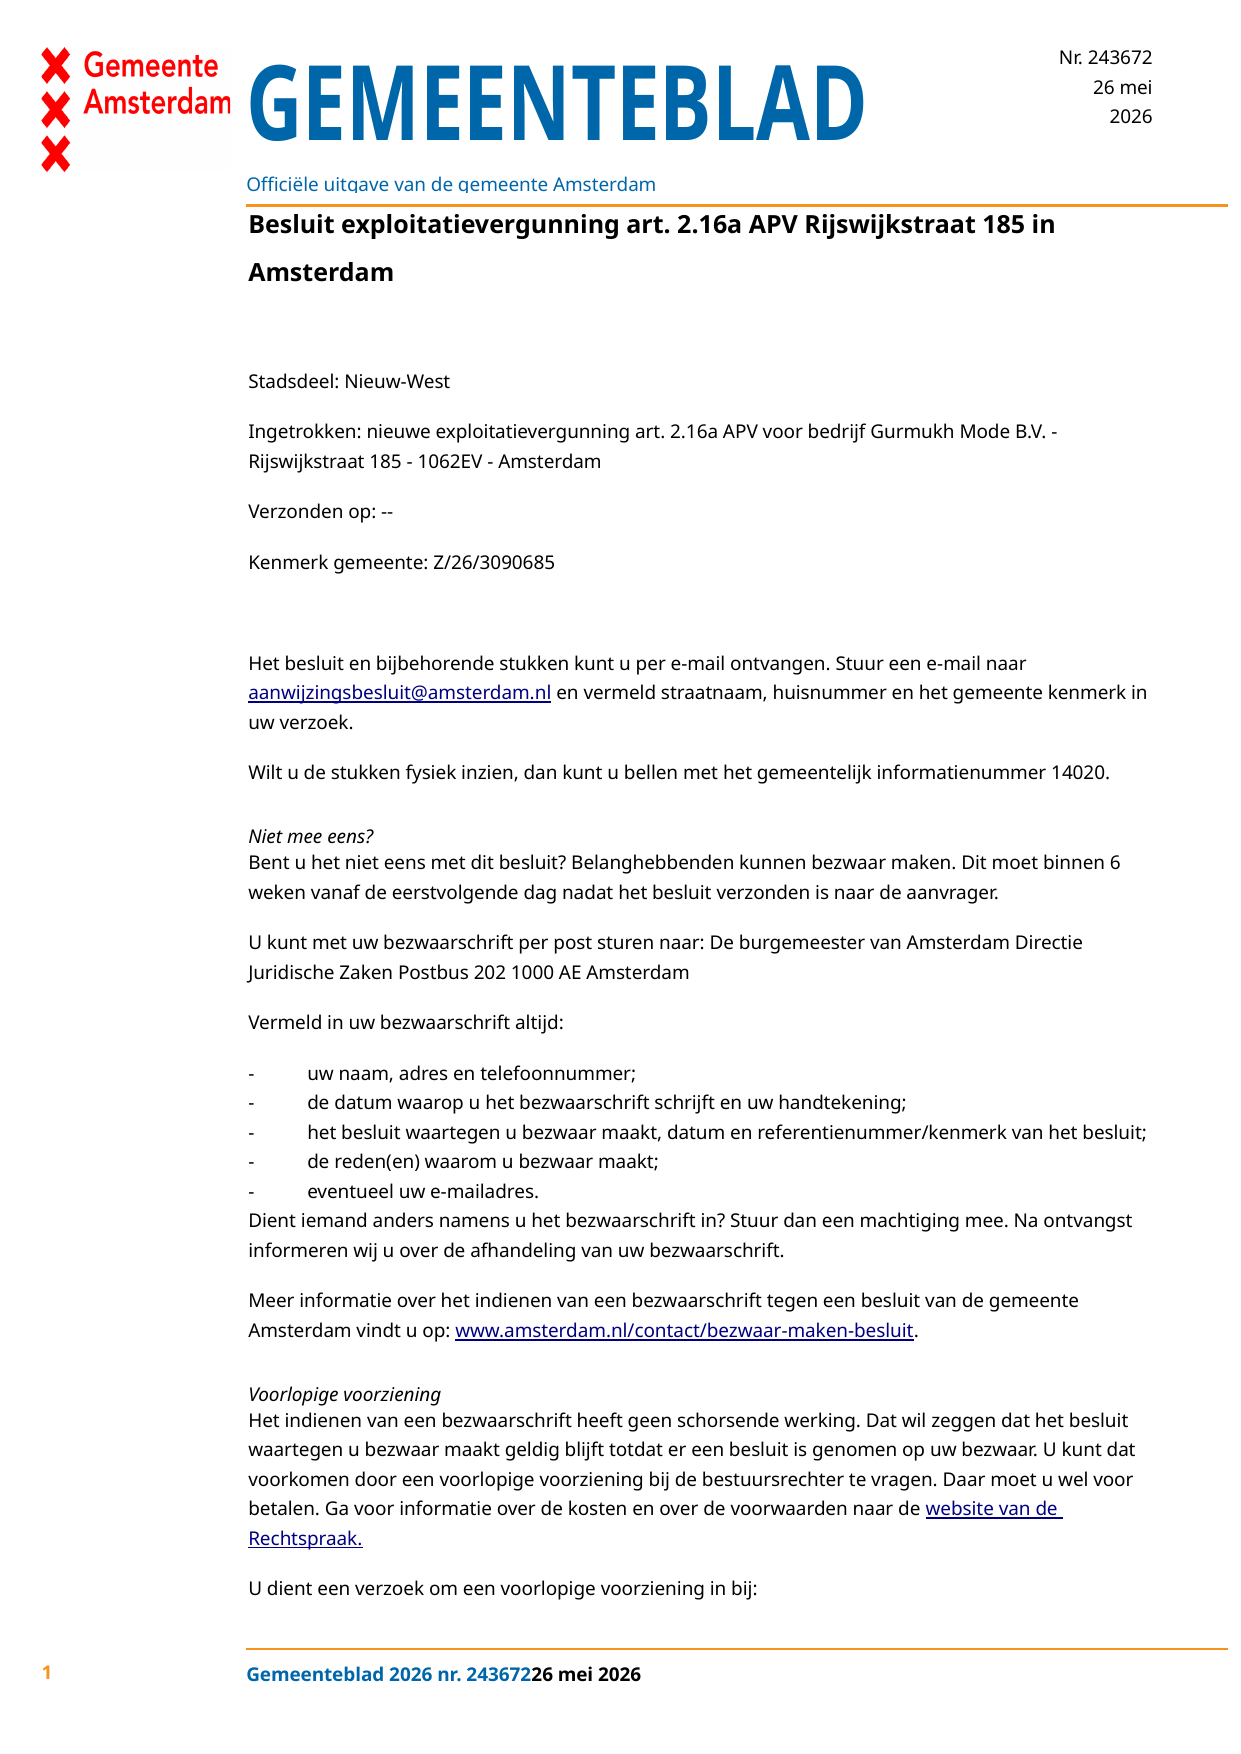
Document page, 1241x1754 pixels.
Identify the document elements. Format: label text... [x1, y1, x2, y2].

list uw naam, adres en telefoonnummer; [248, 1060, 1152, 1085]
list het besluit waartegen u bezwaar maakt, datum en referentienummer/kenmerk van het besluit; [248, 1119, 1152, 1144]
text Dient iemand anders namens u het bezwaarschrift in? Stuur dan een machtiging mee. Na ontvangst informeren wij u over de afhandeling van uw bezwaarschrift. [248, 1208, 1152, 1263]
list de datum waarop u het bezwaarschrift schrijft en uw handtekening; [248, 1089, 1152, 1115]
text Besluit exploitatievergunning art. 2.16a APV Rijswijkstraat 185 in Amsterdam [248, 207, 1152, 288]
text Niet mee eens? [248, 823, 1152, 849]
text Kenmerk gemeente: Z/26/3090685 [248, 549, 1152, 575]
text Bent u het niet eens met dit besluit? Belanghebbenden kunnen bezwaar maken. Dit moet binnen 6 weken vanaf de eerstvolgende dag nadat het besluit verzonden is naar de aanvrager. [248, 849, 1152, 904]
text Meer informatie over het indienen van een bezwaarschrift tegen een besluit van de gemeente Amsterdam vindt u op: www.amsterdam.nl/contact/bezwaar-maken-besluit. [248, 1288, 1152, 1343]
text Vermeld in uw bezwaarschrift altijd: [248, 1009, 1152, 1035]
text U kunt met uw bezwaarschrift per post sturen naar: De burgemeester van Amsterdam Directie Juridische Zaken Postbus 202 1000 AE Amsterdam [248, 929, 1152, 984]
list eventueel uw e-mailadres. [248, 1178, 1152, 1204]
list de reden(en) waarom u bezwaar maakt; [248, 1148, 1152, 1174]
text U dient een verzoek om een voorlopige voorziening in bij: [248, 1576, 1152, 1601]
text Voorlopige voorziening [248, 1381, 1152, 1407]
text Ingetrokken: nieuwe exploitatievergunning art. 2.16a APV voor bedrijf Gurmukh Mode B.V. - Rijswijkstraat 185 - 1062EV - Amsterdam [248, 419, 1152, 474]
text Het indienen van een bezwaarschrift heeft geen schorsende werking. Dat wil zeggen dat het besluit waartegen u bezwaar maakt geldig blijft totdat er een besluit is genomen op uw bezwaar. U kunt dat voorkomen door een voorlopige voorziening bij de bestuursrechter te vragen. Daar moet u wel voor betalen. Ga voor informatie over de kosten en over de voorwaarden naar de website van de Rechtspraak. [248, 1407, 1152, 1551]
text Wilt u de stukken fysiek inzien, dan kunt u bellen met het gemeentelijk informatienummer 14020. [248, 759, 1152, 785]
text Verzonden op: -- [248, 499, 1152, 524]
picture [41, 47, 231, 172]
text Stadsdeel: Nieuw-West [248, 368, 1152, 394]
text Het besluit en bijbehorende stukken kunt u per e-mail ontvangen. Stuur een e-mail naar aanwijzingsbesluit@amsterdam.nl en vermeld straatnaam, huisnummer en het gemeente kenmerk in uw verzoek. [248, 650, 1152, 735]
